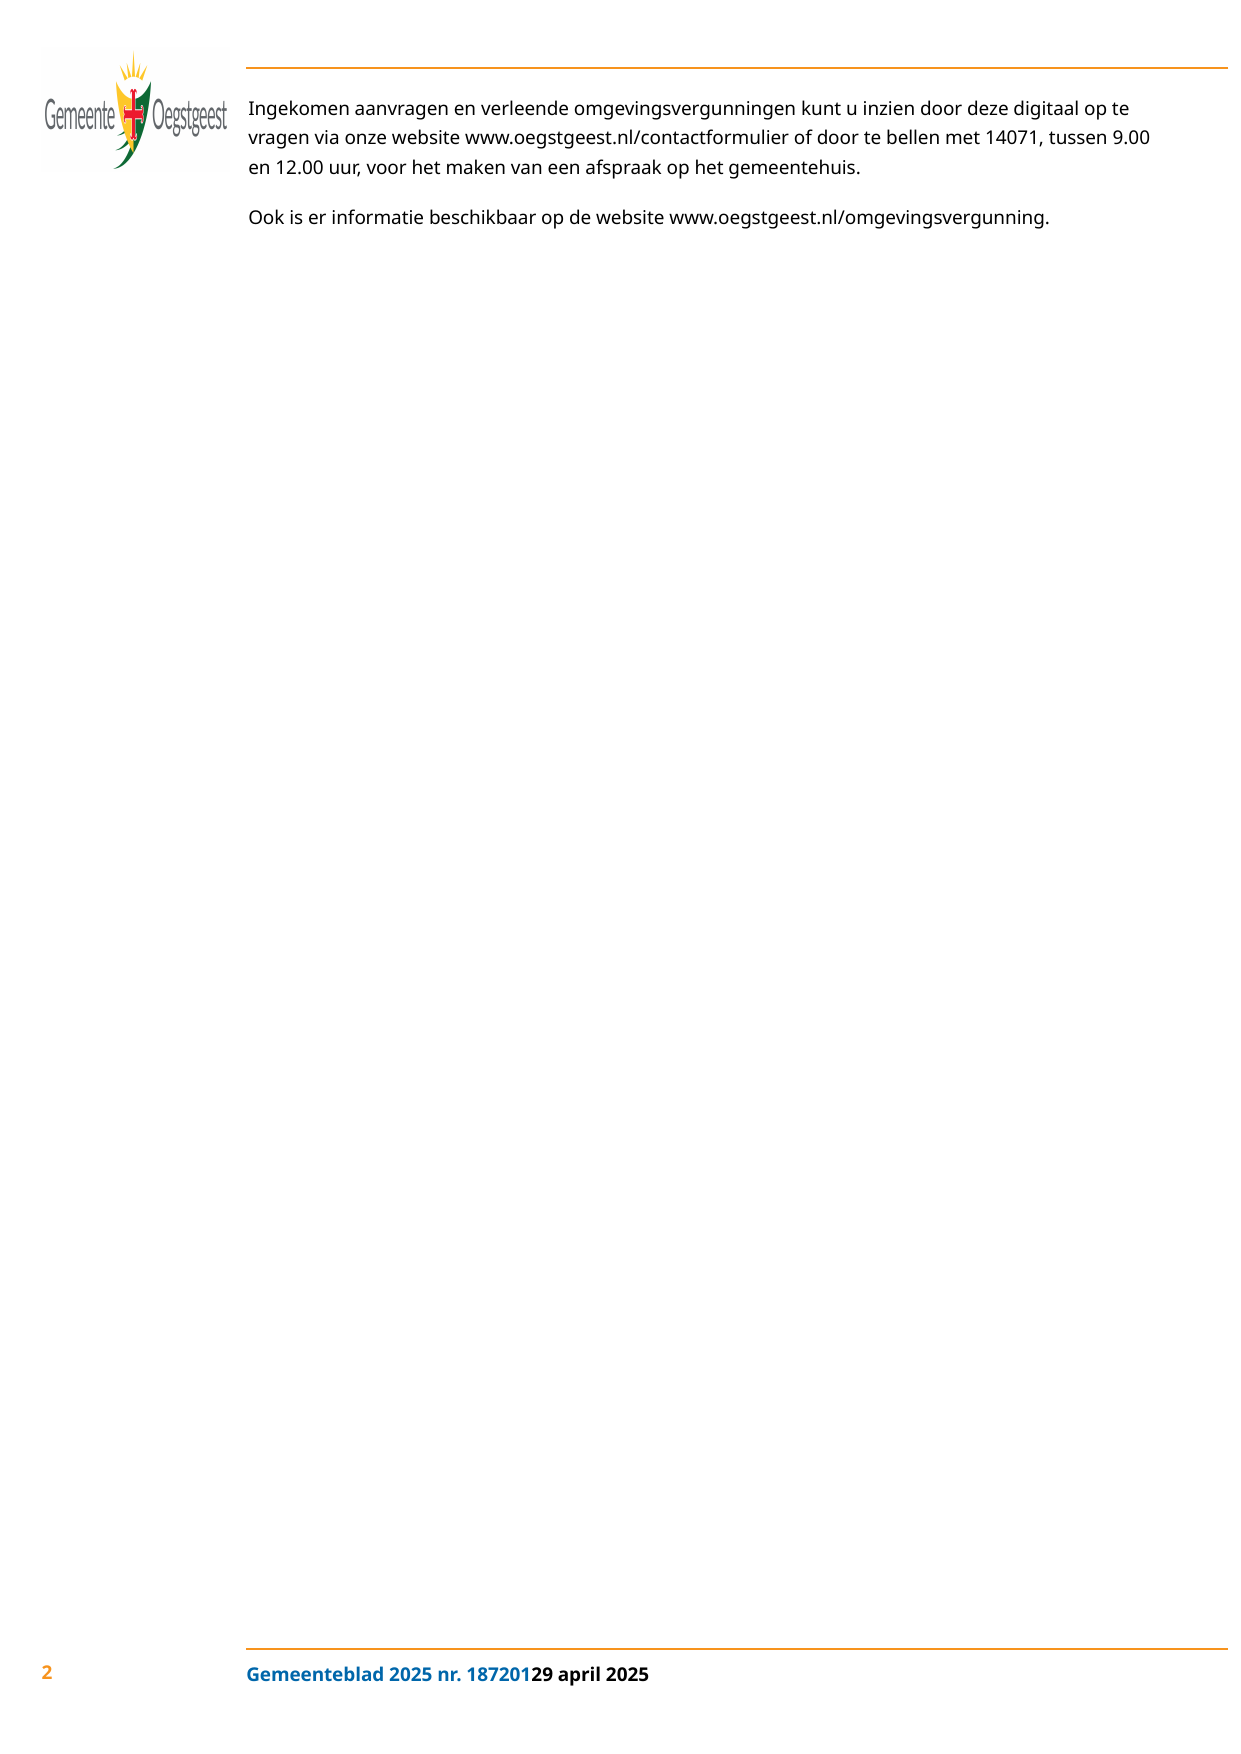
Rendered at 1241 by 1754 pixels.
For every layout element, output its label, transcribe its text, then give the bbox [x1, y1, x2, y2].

picture [41, 47, 231, 172]
text Ingekomen aanvragen en verleende omgevingsvergunningen kunt u inzien door deze digitaal op te vragen via onze website www.oegstgeest.nl/contactformulier of door te bellen met 14071, tussen 9.00 en 12.00 uur, voor het maken van een afspraak op het gemeentehuis. [248, 95, 1152, 180]
text Ook is er informatie beschikbaar op de website www.oegstgeest.nl/omgevingsvergunning. [248, 204, 1152, 230]
